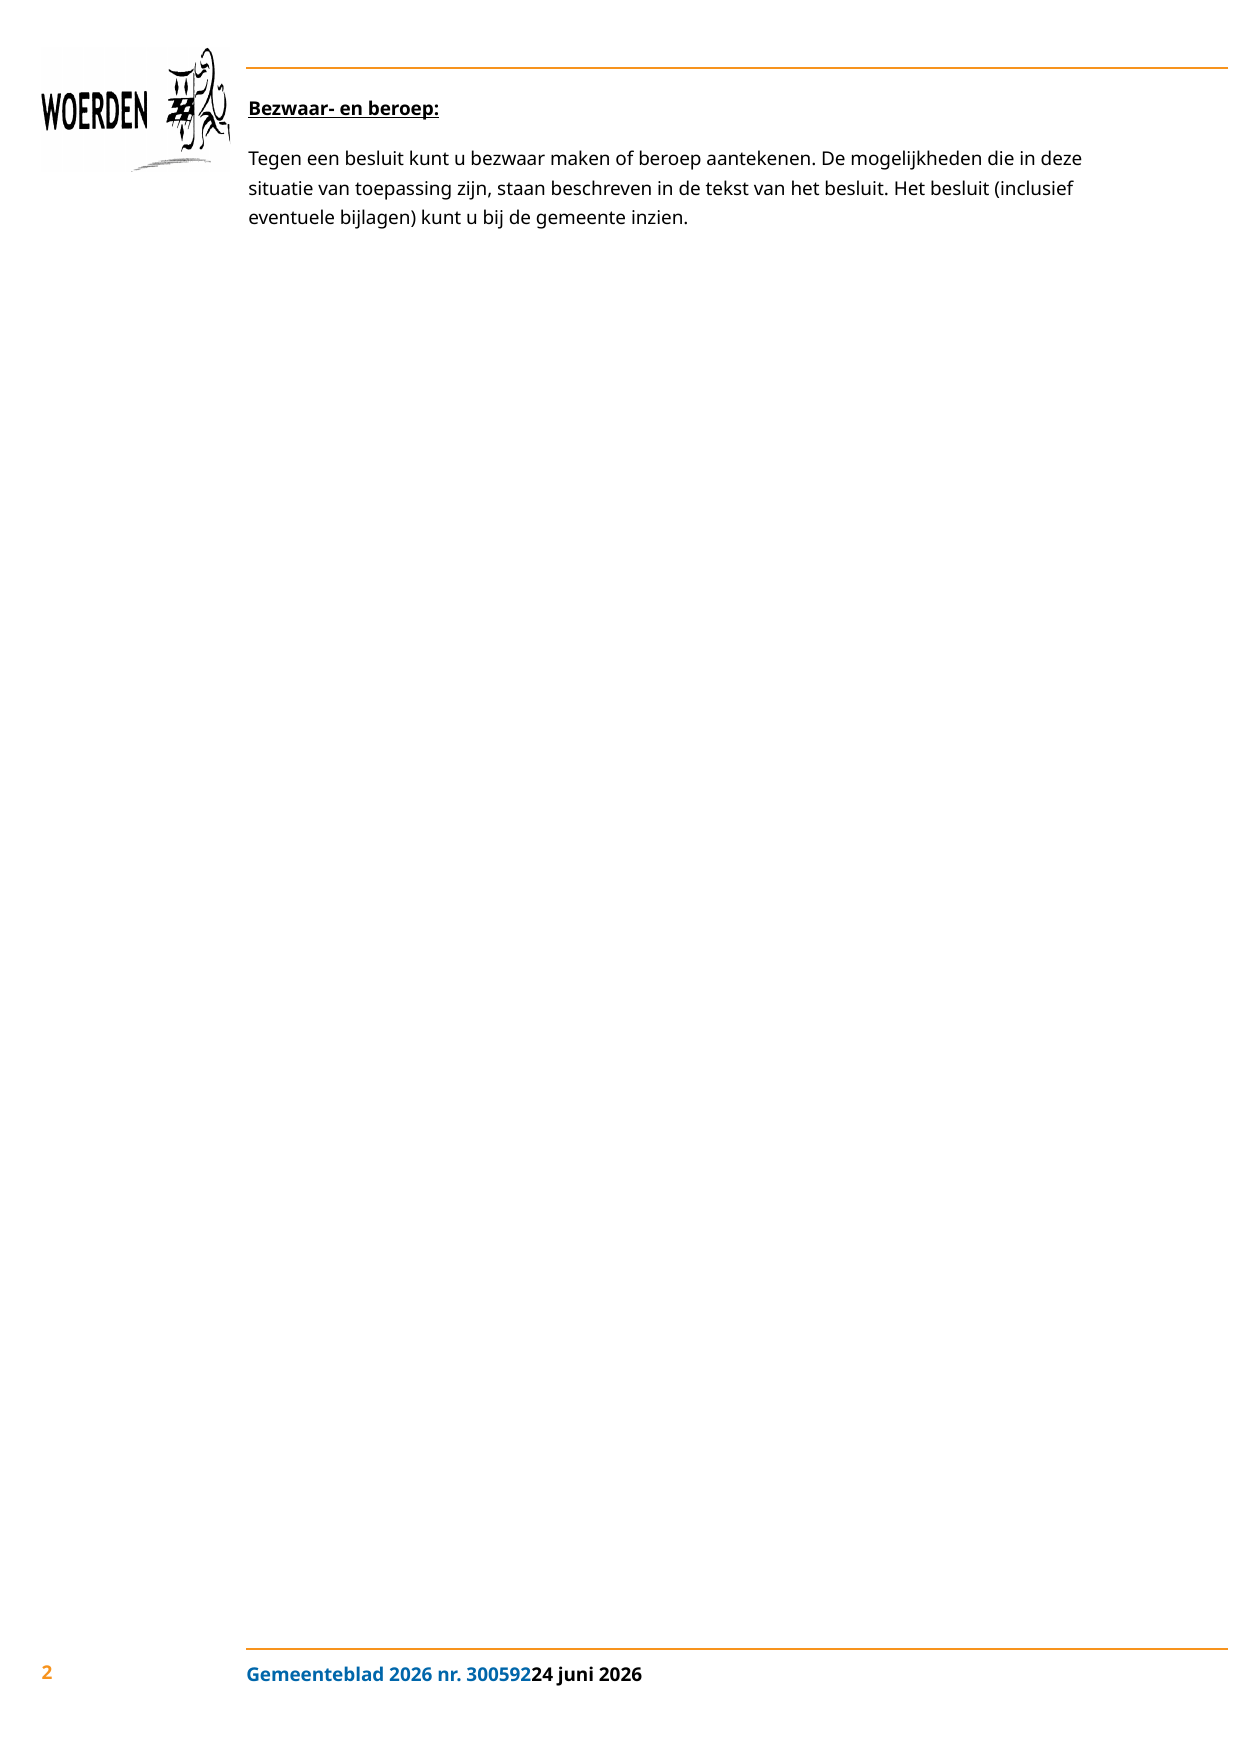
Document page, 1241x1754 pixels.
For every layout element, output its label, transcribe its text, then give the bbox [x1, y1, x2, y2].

text Bezwaar- en beroep: [248, 95, 1152, 121]
text Tegen een besluit kunt u bezwaar maken of beroep aantekenen. De mogelijkheden die in deze situatie van toepassing zijn, staan beschreven in de tekst van het besluit. Het besluit (inclusief eventuele bijlagen) kunt u bij de gemeente inzien. [248, 145, 1152, 230]
picture [41, 47, 231, 172]
